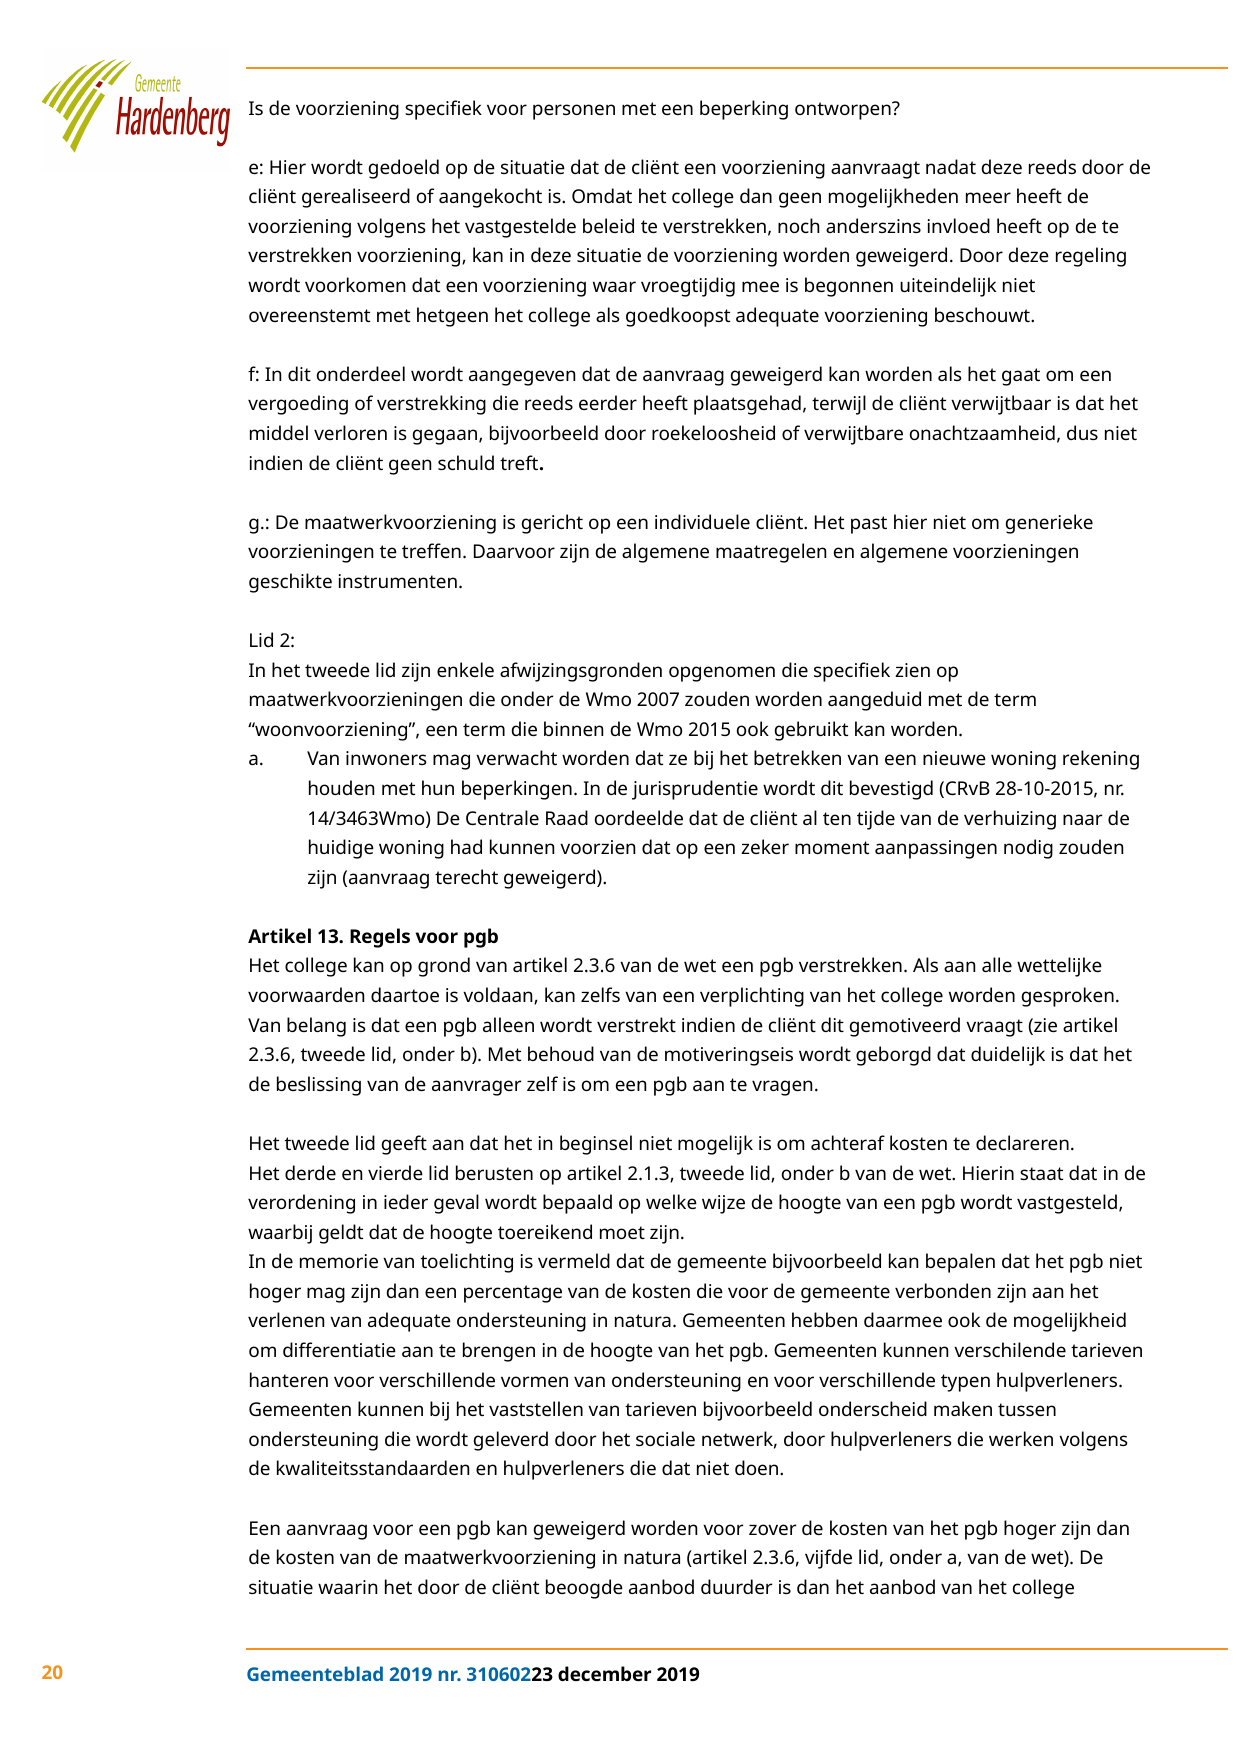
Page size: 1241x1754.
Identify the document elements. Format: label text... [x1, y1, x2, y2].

text e: Hier wordt gedoeld op de situatie dat de cliënt een voorziening aanvraagt nadat deze reeds door de cliënt gerealiseerd of aangekocht is. Omdat het college dan geen mogelijkheden meer heeft de voorziening volgens het vastgestelde beleid te verstrekken, noch anderszins invloed heeft op de te verstrekken voorziening, kan in deze situatie de voorziening worden geweigerd. Door deze regeling wordt voorkomen dat een voorziening waar vroegtijdig mee is begonnen uiteindelijk niet overeenstemt met hetgeen het college als goedkoopst adequate voorziening beschouwt. [248, 154, 1152, 328]
text Artikel 13. Regels voor pgb [248, 923, 1152, 949]
text g.: De maatwerkvoorziening is gericht op een individuele cliënt. Het past hier niet om generieke voorzieningen te treffen. Daarvoor zijn de algemene maatregelen en algemene voorzieningen geschikte instrumenten. [248, 509, 1152, 594]
text Het tweede lid geeft aan dat het in beginsel niet mogelijk is om achteraf kosten te declareren. [248, 1130, 1152, 1156]
text Is de voorziening specifiek voor personen met een beperking ontworpen? [248, 95, 1152, 121]
text Lid 2: [248, 627, 1152, 653]
text Het college kan op grond van artikel 2.3.6 van de wet een pgb verstrekken. Als aan alle wettelijke voorwaarden daartoe is voldaan, kan zelfs van een verplichting van het college worden gesproken. Van belang is dat een pgb alleen wordt verstrekt indien de cliënt dit gemotiveerd vraagt (zie artikel 2.3.6, tweede lid, onder b). Met behoud van de motiveringseis wordt geborgd dat duidelijk is dat het de beslissing van de aanvrager zelf is om een pgb aan te vragen. [248, 953, 1152, 1097]
list Van inwoners mag verwacht worden dat ze bij het betrekken van een nieuwe woning rekening houden met hun beperkingen. In de jurisprudentie wordt dit bevestigd (CRvB 28-10-2015, nr. 14/3463Wmo) De Centrale Raad oordeelde dat de cliënt al ten tijde van de verhuizing naar de huidige woning had kunnen voorzien dat op een zeker moment aanpassingen nodig zouden zijn (aanvraag terecht geweigerd). [248, 746, 1152, 890]
text In de memorie van toelichting is vermeld dat de gemeente bijvoorbeeld kan bepalen dat het pgb niet hoger mag zijn dan een percentage van de kosten die voor de gemeente verbonden zijn aan het verlenen van adequate ondersteuning in natura. Gemeenten hebben daarmee ook de mogelijkheid om differentiatie aan te brengen in de hoogte van het pgb. Gemeenten kunnen verschilende tarieven hanteren voor verschillende vormen van ondersteuning en voor verschillende typen hulpverleners. Gemeenten kunnen bij het vaststellen van tarieven bijvoorbeeld onderscheid maken tussen ondersteuning die wordt geleverd door het sociale netwerk, door hulpverleners die werken volgens de kwaliteitsstandaarden en hulpverleners die dat niet doen. [248, 1248, 1152, 1481]
text f: In dit onderdeel wordt aangegeven dat de aanvraag geweigerd kan worden als het gaat om een vergoeding of verstrekking die reeds eerder heeft plaatsgehad, terwijl de cliënt verwijtbaar is dat het middel verloren is gegaan, bijvoorbeeld door roekeloosheid of verwijtbare onachtzaamheid, dus niet indien de cliënt geen schuld treft. [248, 361, 1152, 476]
text Het derde en vierde lid berusten op artikel 2.1.3, tweede lid, onder b van de wet. Hierin staat dat in de verordening in ieder geval wordt bepaald op welke wijze de hoogte van een pgb wordt vastgesteld, waarbij geldt dat de hoogte toereikend moet zijn. [248, 1160, 1152, 1245]
text Een aanvraag voor een pgb kan geweigerd worden voor zover de kosten van het pgb hoger zijn dan de kosten van de maatwerkvoorziening in natura (artikel 2.3.6, vijfde lid, onder a, van de wet). De situatie waarin het door de cliënt beoogde aanbod duurder is dan het aanbod van het college [248, 1515, 1152, 1600]
text In het tweede lid zijn enkele afwijzingsgronden opgenomen die specifiek zien op maatwerkvoorzieningen die onder de Wmo 2007 zouden worden aangeduid met de term “woonvoorziening”, een term die binnen de Wmo 2015 ook gebruikt kan worden. [248, 657, 1152, 742]
picture [41, 47, 231, 172]
